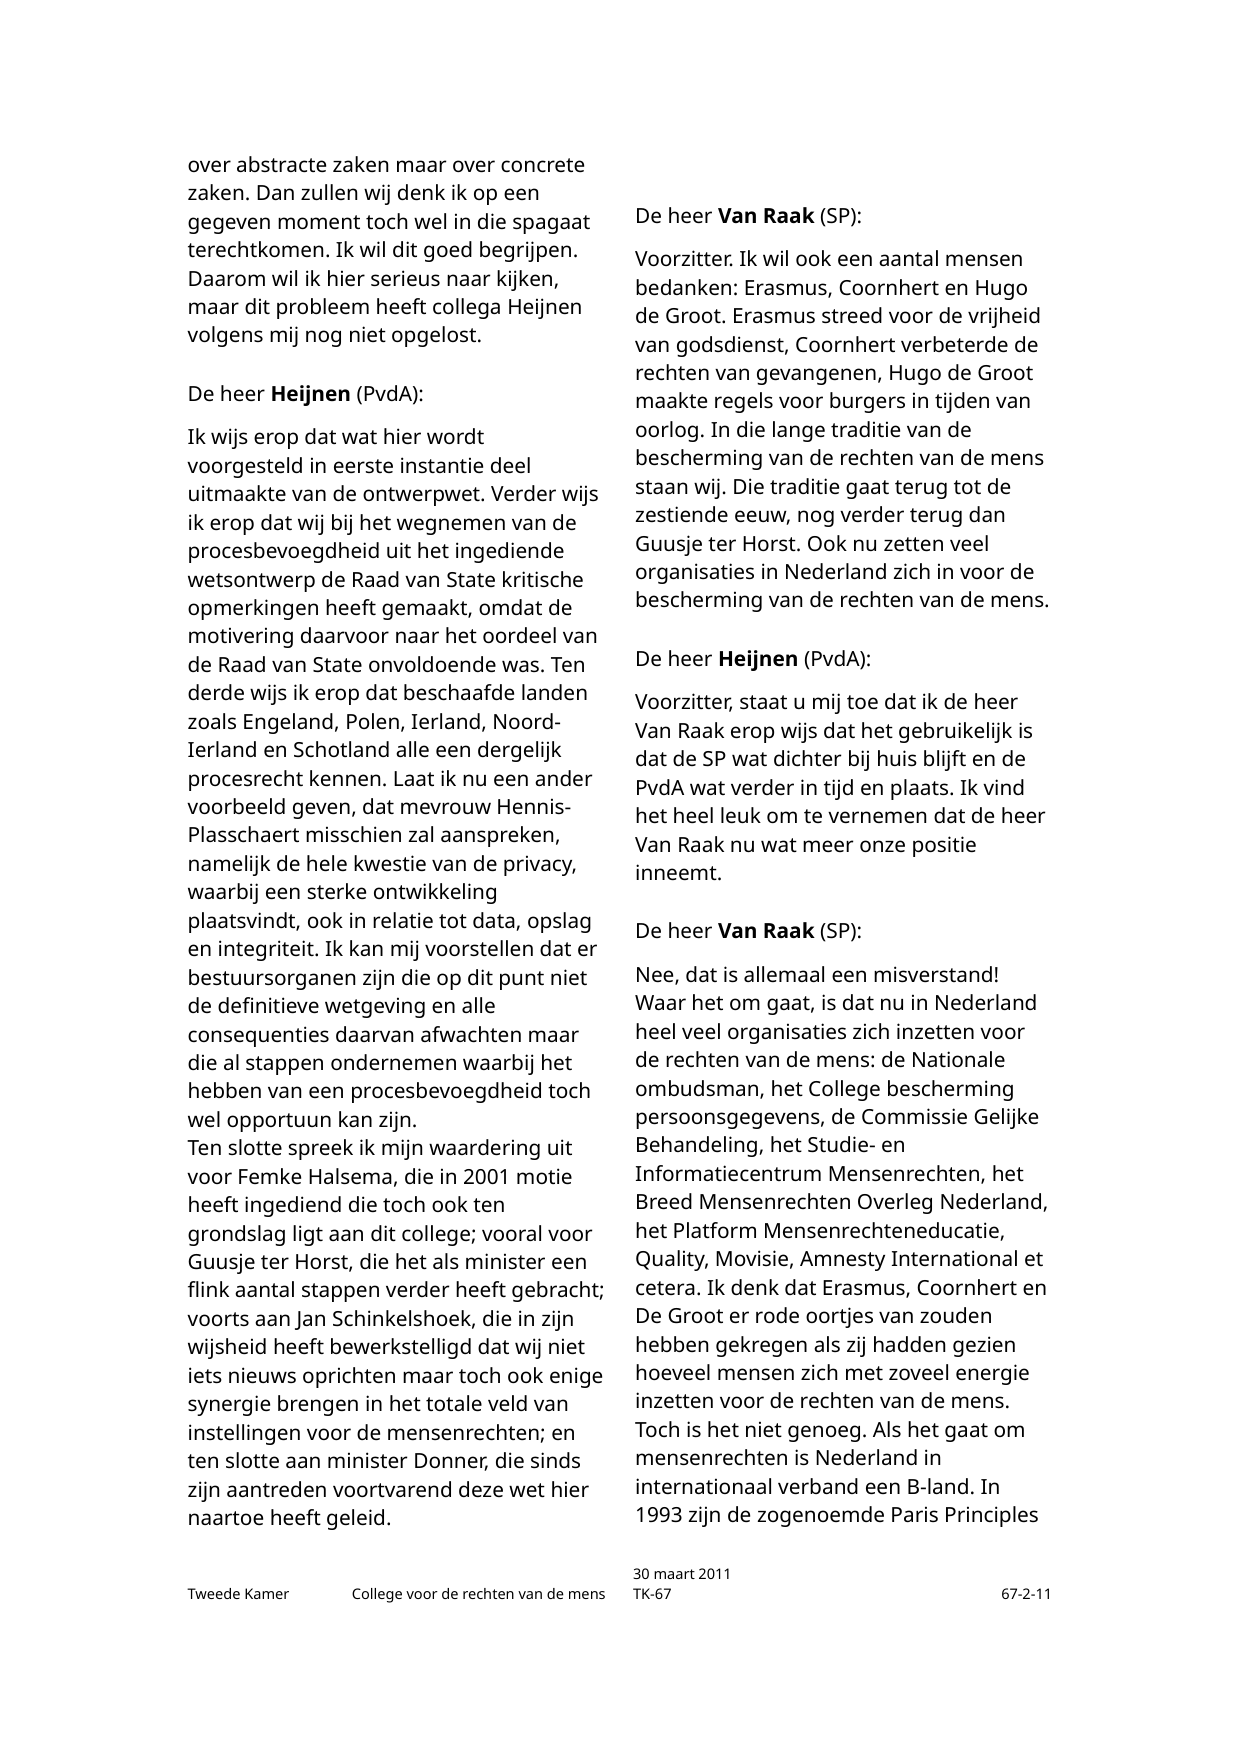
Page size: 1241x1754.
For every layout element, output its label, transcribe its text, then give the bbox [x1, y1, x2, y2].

text Voorzitter. Ik wil ook een aantal mensen bedanken: Erasmus, Coornhert en Hugo de Groot. Erasmus streed voor de vrijheid van godsdienst, Coornhert verbeterde de rechten van gevangenen, Hugo de Groot maakte regels voor burgers in tijden van oorlog. In die lange traditie van de bescherming van de rechten van de mens staan wij. Die traditie gaat terug tot de zestiende eeuw, nog verder terug dan Guusje ter Horst. Ook nu zetten veel organisaties in Nederland zich in voor de bescherming van de rechten van de mens. [635, 244, 1053, 614]
text Ten slotte spreek ik mijn waardering uit voor Femke Halsema, die in 2001 motie heeft ingediend die toch ook ten grondslag ligt aan dit college; vooral voor Guusje ter Horst, die het als minister een flink aantal stappen verder heeft gebracht; voorts aan Jan Schinkelshoek, die in zijn wijsheid heeft bewerkstelligd dat wij niet iets nieuws oprichten maar toch ook enige synergie brengen in het totale veld van instellingen voor de mensenrechten; en ten slotte aan minister Donner, die sinds zijn aantreden voortvarend deze wet hier naartoe heeft geleid. [187, 1133, 605, 1532]
text De heer Heijnen (PvdA): [187, 379, 605, 407]
text  [635, 150, 1053, 178]
text De heer Heijnen (PvdA): [635, 644, 1053, 672]
text De heer Van Raak (SP): [635, 917, 1053, 945]
text over abstracte zaken maar over concrete zaken. Dan zullen wij denk ik op een gegeven moment toch wel in die spagaat terechtkomen. Ik wil dit goed begrijpen. Daarom wil ik hier serieus naar kijken, maar dit probleem heeft collega Heijnen volgens mij nog niet opgelost. [187, 150, 605, 349]
text Toch is het niet genoeg. Als het gaat om mensenrechten is Nederland in internationaal verband een B-land. In 1993 zijn de zogenoemde Paris Principles [635, 1415, 1053, 1529]
text Ik wijs erop dat wat hier wordt voorgesteld in eerste instantie deel uitmaakte van de ontwerpwet. Verder wijs ik erop dat wij bij het wegnemen van de procesbevoegdheid uit het ingediende wetsontwerp de Raad van State kritische opmerkingen heeft gemaakt, omdat de motivering daarvoor naar het oordeel van de Raad van State onvoldoende was. Ten derde wijs ik erop dat beschaafde landen zoals Engeland, Polen, Ierland, Noord-Ierland en Schotland alle een dergelijk procesrecht kennen. Laat ik nu een ander voorbeeld geven, dat mevrouw Hennis-Plasschaert misschien zal aanspreken, namelijk de hele kwestie van de privacy, waarbij een sterke ontwikkeling plaatsvindt, ook in relatie tot data, opslag en integriteit. Ik kan mij voorstellen dat er bestuursorganen zijn die op dit punt niet de definitieve wetgeving en alle consequenties daarvan afwachten maar die al stappen ondernemen waarbij het hebben van een procesbevoegdheid toch wel opportuun kan zijn. [187, 422, 605, 1133]
text Nee, dat is allemaal een misverstand! Waar het om gaat, is dat nu in Nederland heel veel organisaties zich inzetten voor de rechten van de mens: de Nationale ombudsman, het College bescherming persoonsgegevens, de Commissie Gelijke Behandeling, het Studie- en Informatiecentrum Mensenrechten, het Breed Mensenrechten Overleg Nederland, het Platform Mensenrechteneducatie, Quality, Movisie, Amnesty International et cetera. Ik denk dat Erasmus, Coornhert en De Groot er rode oortjes van zouden hebben gekregen als zij hadden gezien hoeveel mensen zich met zoveel energie inzetten voor de rechten van de mens. [635, 960, 1053, 1415]
text De heer Van Raak (SP): [635, 201, 1053, 229]
text Voorzitter, staat u mij toe dat ik de heer Van Raak erop wijs dat het gebruikelijk is dat de SP wat dichter bij huis blijft en de PvdA wat verder in tijd en plaats. Ik vind het heel leuk om te vernemen dat de heer Van Raak nu wat meer onze positie inneemt. [635, 687, 1053, 887]
